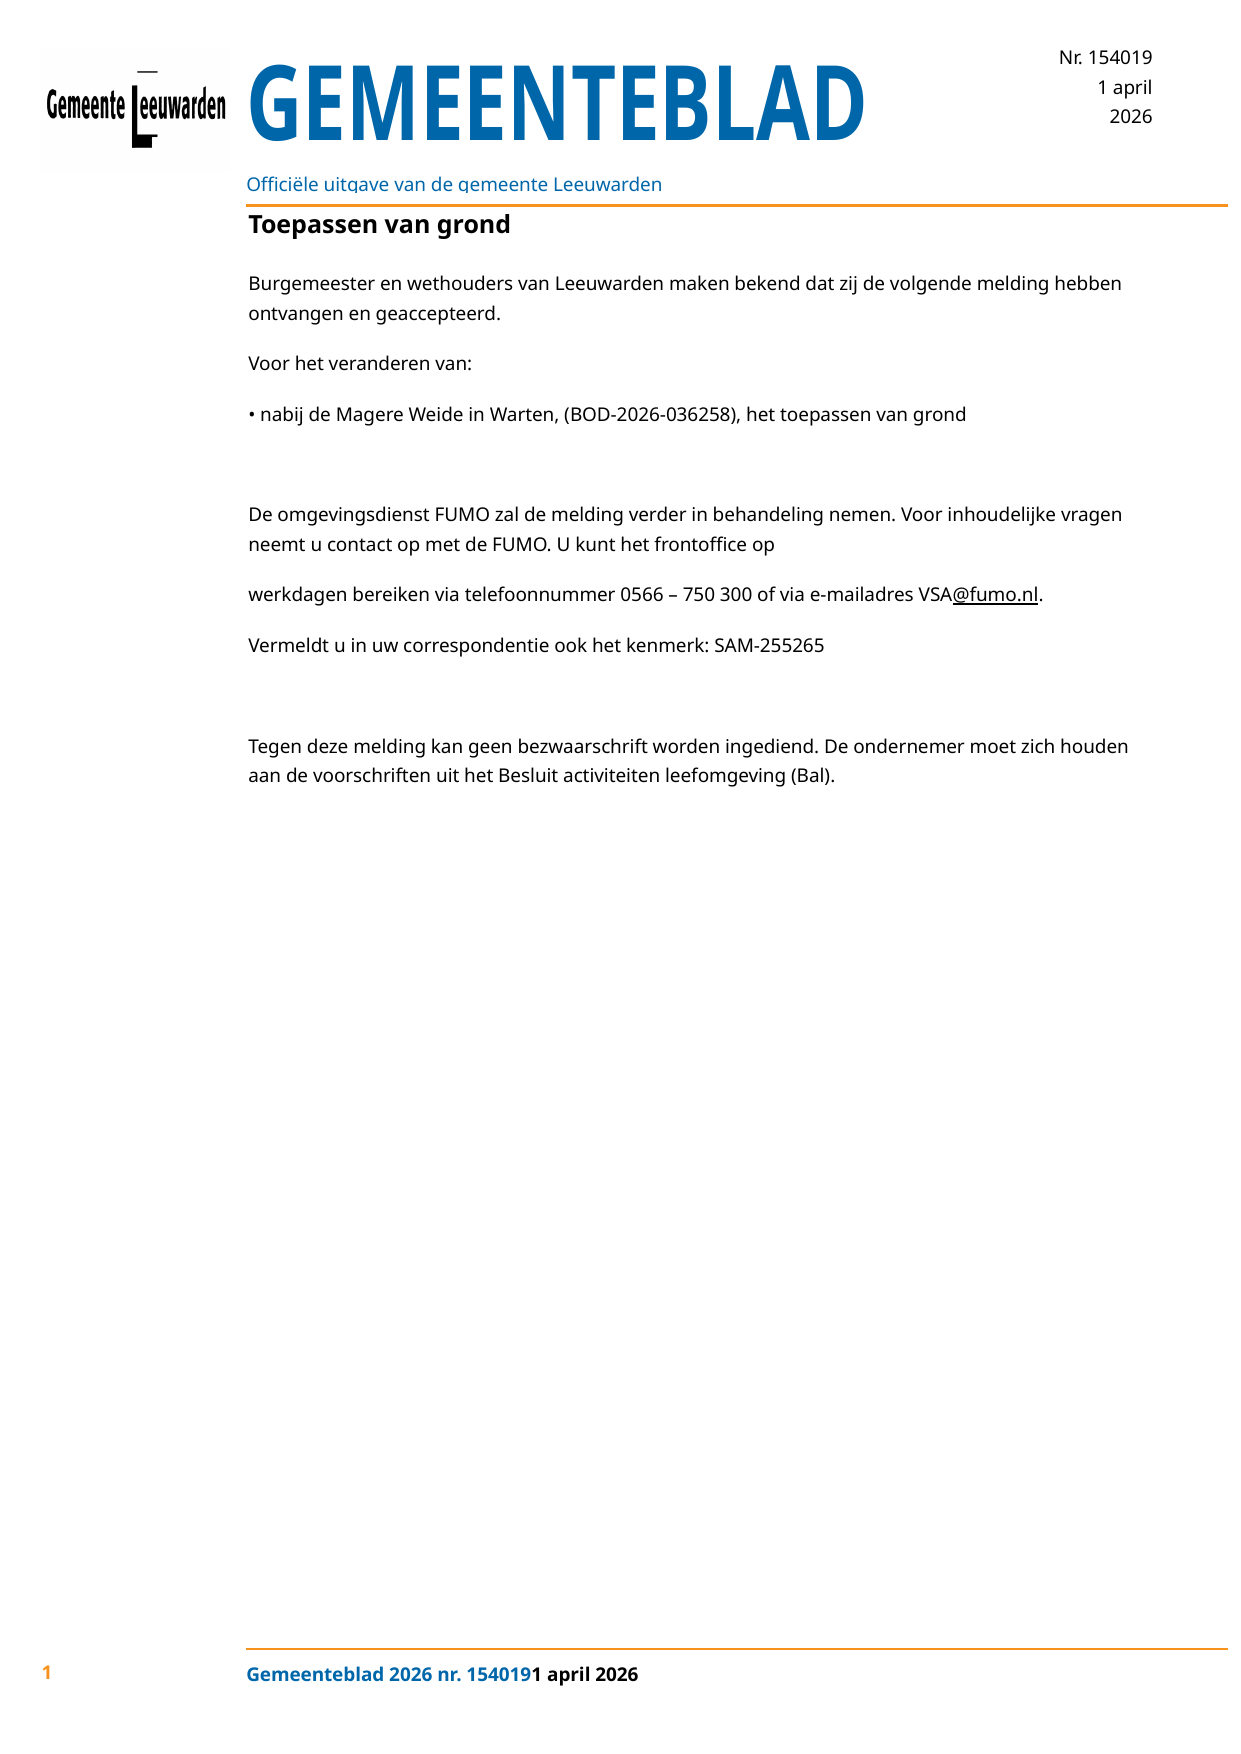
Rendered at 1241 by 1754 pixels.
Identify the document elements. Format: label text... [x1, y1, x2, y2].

text • nabij de Magere Weide in Warten, (BOD-2026-036258), het toepassen van grond [248, 401, 1152, 426]
text Toepassen van grond [248, 207, 1152, 241]
text Burgemeester en wethouders van Leeuwarden maken bekend dat zij de volgende melding hebben ontvangen en geaccepteerd. [248, 270, 1152, 326]
text Vermeldt u in uw correspondentie ook het kenmerk: SAM-255265 [248, 632, 1152, 658]
text De omgevingsdienst FUMO zal de melding verder in behandeling nemen. Voor inhoudelijke vragen neemt u contact op met de FUMO. U kunt het frontoffice op [248, 502, 1152, 557]
picture [41, 47, 231, 172]
text werkdagen bereiken via telefoonnummer 0566 – 750 300 of via e-mailadres VSA@fumo.nl. [248, 582, 1152, 607]
text Voor het veranderen van: [248, 350, 1152, 376]
text Tegen deze melding kan geen bezwaarschrift worden ingediend. De ondernemer moet zich houden aan de voorschriften uit het Besluit activiteiten leefomgeving (Bal). [248, 733, 1152, 788]
